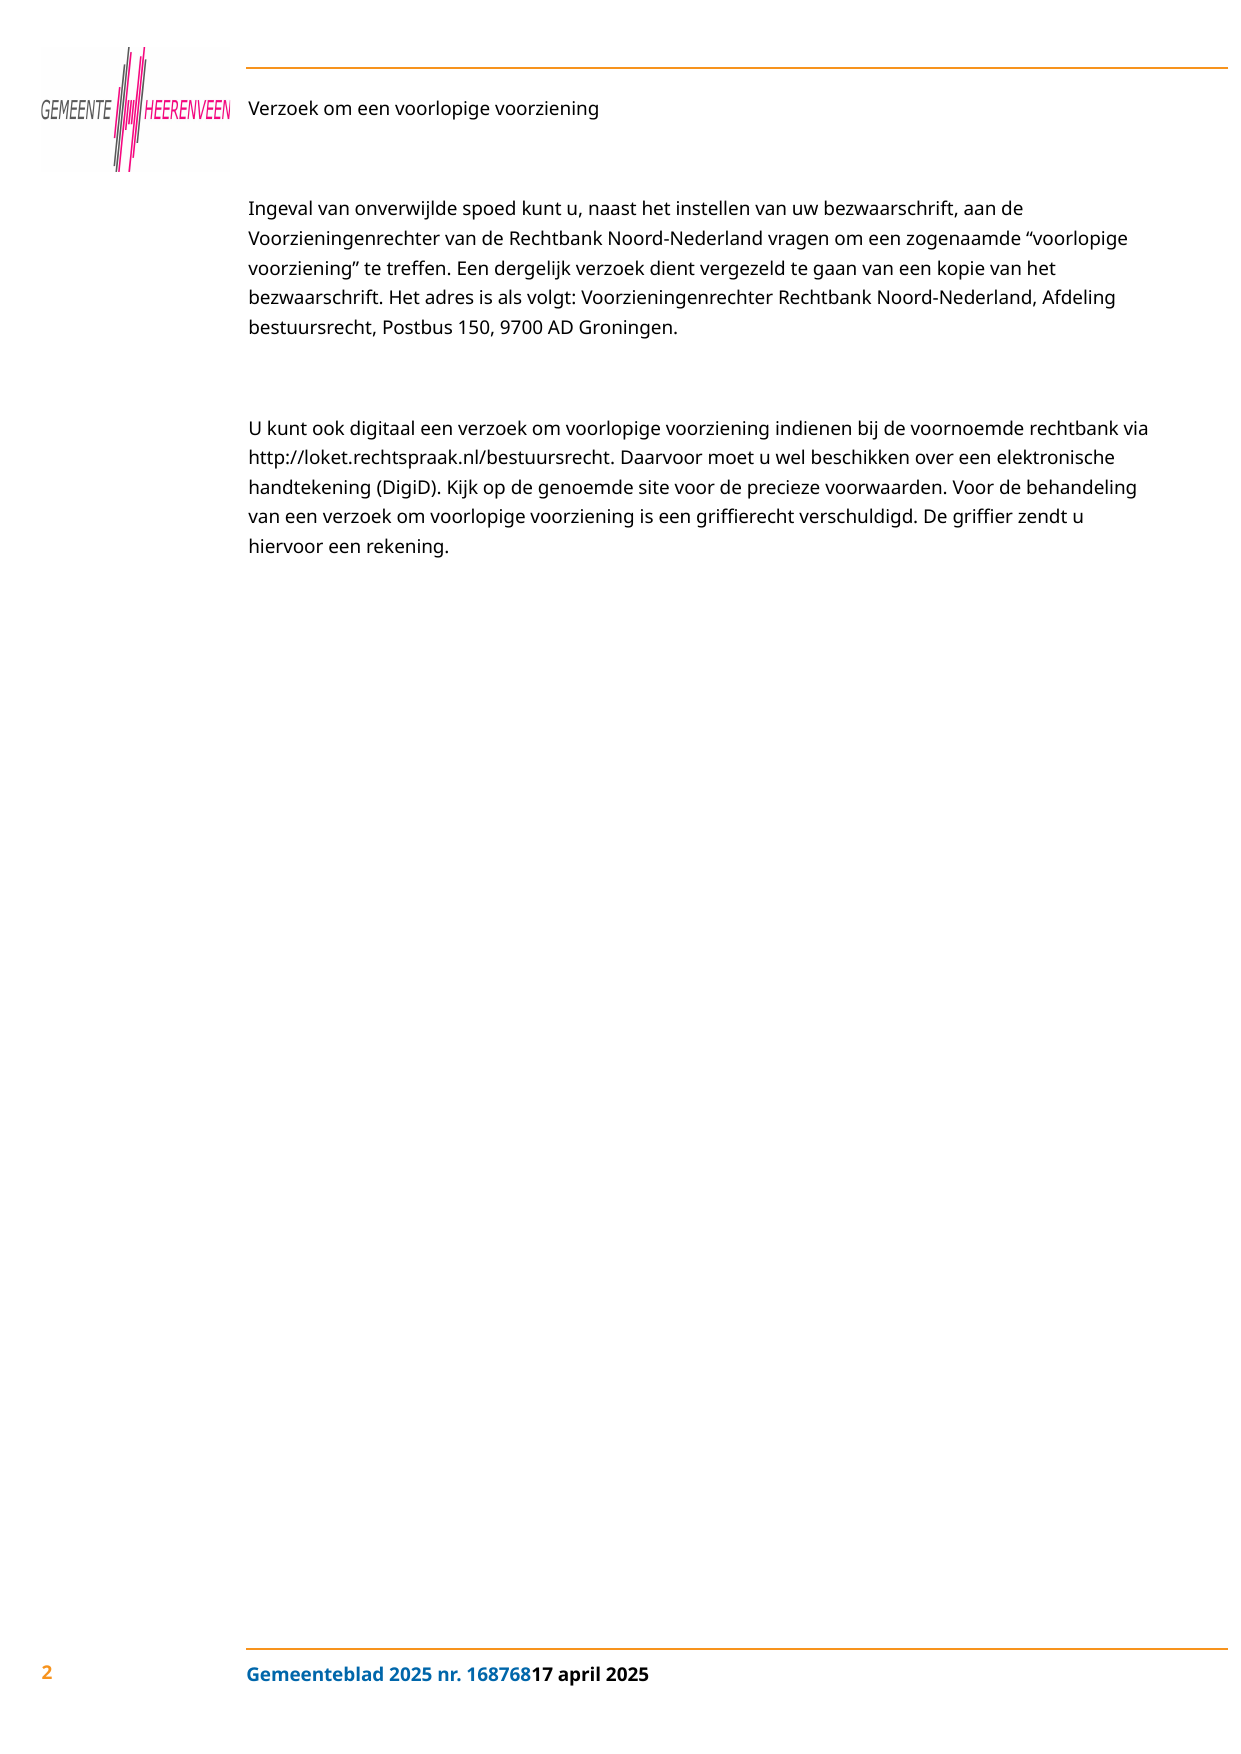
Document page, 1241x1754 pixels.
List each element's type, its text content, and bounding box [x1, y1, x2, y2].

text Verzoek om een voorlopige voorziening [248, 95, 1152, 121]
text Ingeval van onverwijlde spoed kunt u, naast het instellen van uw bezwaarschrift, aan de Voorzieningenrechter van de Rechtbank Noord-Nederland vragen om een zogenaamde “voorlopige voorziening” te treffen. Een dergelijk verzoek dient vergezeld te gaan van een kopie van het bezwaarschrift. Het adres is als volgt: Voorzieningenrechter Rechtbank Noord-Nederland, Afdeling bestuursrecht, Postbus 150, 9700 AD Groningen. [248, 196, 1152, 340]
picture [41, 47, 231, 172]
text U kunt ook digitaal een verzoek om voorlopige voorziening indienen bij de voornoemde rechtbank via http://loket.rechtspraak.nl/bestuursrecht. Daarvoor moet u wel beschikken over een elektronische handtekening (DigiD). Kijk op de genoemde site voor de precieze voorwaarden. Voor de behandeling van een verzoek om voorlopige voorziening is een griffierecht verschuldigd. De griffier zendt u hiervoor een rekening. [248, 415, 1152, 559]
